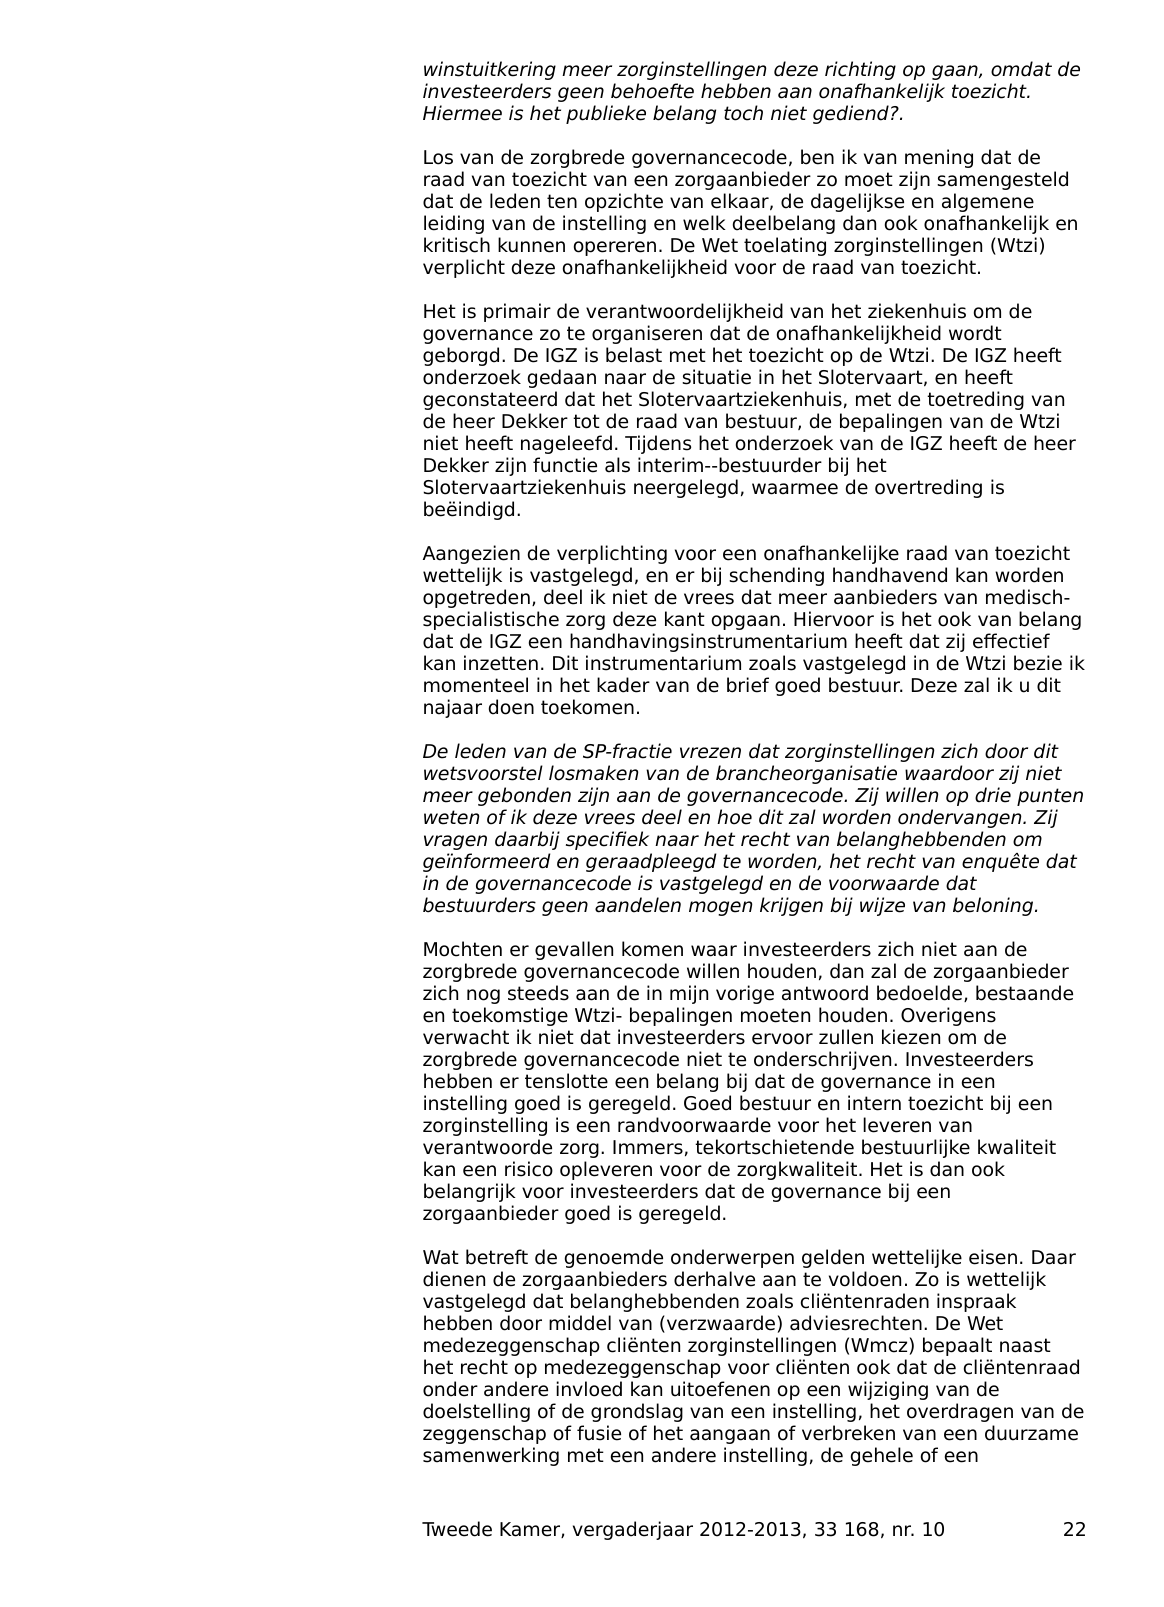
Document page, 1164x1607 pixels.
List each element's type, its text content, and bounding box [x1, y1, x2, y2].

text Mochten er gevallen komen waar investeerders zich niet aan de zorgbrede governancecode willen houden, dan zal de zorgaanbieder zich nog steeds aan de in mijn vorige antwoord bedoelde, bestaande en toekomstige Wtzi- bepalingen moeten houden. Overigens verwacht ik niet dat investeerders ervoor zullen kiezen om de zorgbrede governancecode niet te onderschrijven. Investeerders hebben er tenslotte een belang bij dat de governance in een instelling goed is geregeld. Goed bestuur en intern toezicht bij een zorginstelling is een randvoorwaarde voor het leveren van verantwoorde zorg. Immers, tekortschietende bestuurlijke kwaliteit kan een risico opleveren voor de zorgkwaliteit. Het is dan ook belangrijk voor investeerders dat de governance bij een zorgaanbieder goed is geregeld. [422, 939, 1087, 1225]
text Los van de zorgbrede governancecode, ben ik van mening dat de raad van toezicht van een zorgaanbieder zo moet zijn samengesteld dat de leden ten opzichte van elkaar, de dagelijkse en algemene leiding van de instelling en welk deelbelang dan ook onafhankelijk en kritisch kunnen opereren. De Wet toelating zorginstellingen (Wtzi) verplicht deze onafhankelijkheid voor de raad van toezicht. [422, 147, 1087, 279]
text Wat betreft de genoemde onderwerpen gelden wettelijke eisen. Daar dienen de zorgaanbieders derhalve aan te voldoen. Zo is wettelijk vastgelegd dat belanghebbenden zoals cliëntenraden inspraak hebben door middel van (verzwaarde) adviesrechten. De Wet medezeggenschap cliënten zorginstellingen (Wmcz) bepaalt naast het recht op medezeggenschap voor cliënten ook dat de cliëntenraad onder andere invloed kan uitoefenen op een wijziging van de doelstelling of de grondslag van een instelling, het overdragen van de zeggenschap of fusie of het aangaan of verbreken van een duurzame samenwerking met een andere instelling, de gehele of een [422, 1247, 1087, 1467]
text Aangezien de verplichting voor een onafhankelijke raad van toezicht wettelijk is vastgelegd, en er bij schending handhavend kan worden opgetreden, deel ik niet de vrees dat meer aanbieders van medisch-specialistische zorg deze kant opgaan. Hiervoor is het ook van belang dat de IGZ een handhavingsinstrumentarium heeft dat zij effectief kan inzetten. Dit instrumentarium zoals vastgelegd in de Wtzi bezie ik momenteel in het kader van de brief goed bestuur. Deze zal ik u dit najaar doen toekomen. [422, 543, 1087, 719]
text winstuitkering meer zorginstellingen deze richting op gaan, omdat de investeerders geen behoefte hebben aan onafhankelijk toezicht. Hiermee is het publieke belang toch niet gediend?. [422, 59, 1087, 125]
text De leden van de SP-fractie vrezen dat zorginstellingen zich door dit wetsvoorstel losmaken van de brancheorganisatie waardoor zij niet meer gebonden zijn aan de governancecode. Zij willen op drie punten weten of ik deze vrees deel en hoe dit zal worden ondervangen. Zij vragen daarbij specifiek naar het recht van belanghebbenden om geïnformeerd en geraadpleegd te worden, het recht van enquête dat in de governancecode is vastgelegd en de voorwaarde dat bestuurders geen aandelen mogen krijgen bij wijze van beloning. [422, 741, 1087, 917]
text Het is primair de verantwoordelijkheid van het ziekenhuis om de governance zo te organiseren dat de onafhankelijkheid wordt geborgd. De IGZ is belast met het toezicht op de Wtzi. De IGZ heeft onderzoek gedaan naar de situatie in het Slotervaart, en heeft geconstateerd dat het Slotervaartziekenhuis, met de toetreding van de heer Dekker tot de raad van bestuur, de bepalingen van de Wtzi niet heeft nageleefd. Tijdens het onderzoek van de IGZ heeft de heer Dekker zijn functie als interim--bestuurder bij het Slotervaartziekenhuis neergelegd, waarmee de overtreding is beëindigd. [422, 301, 1087, 521]
